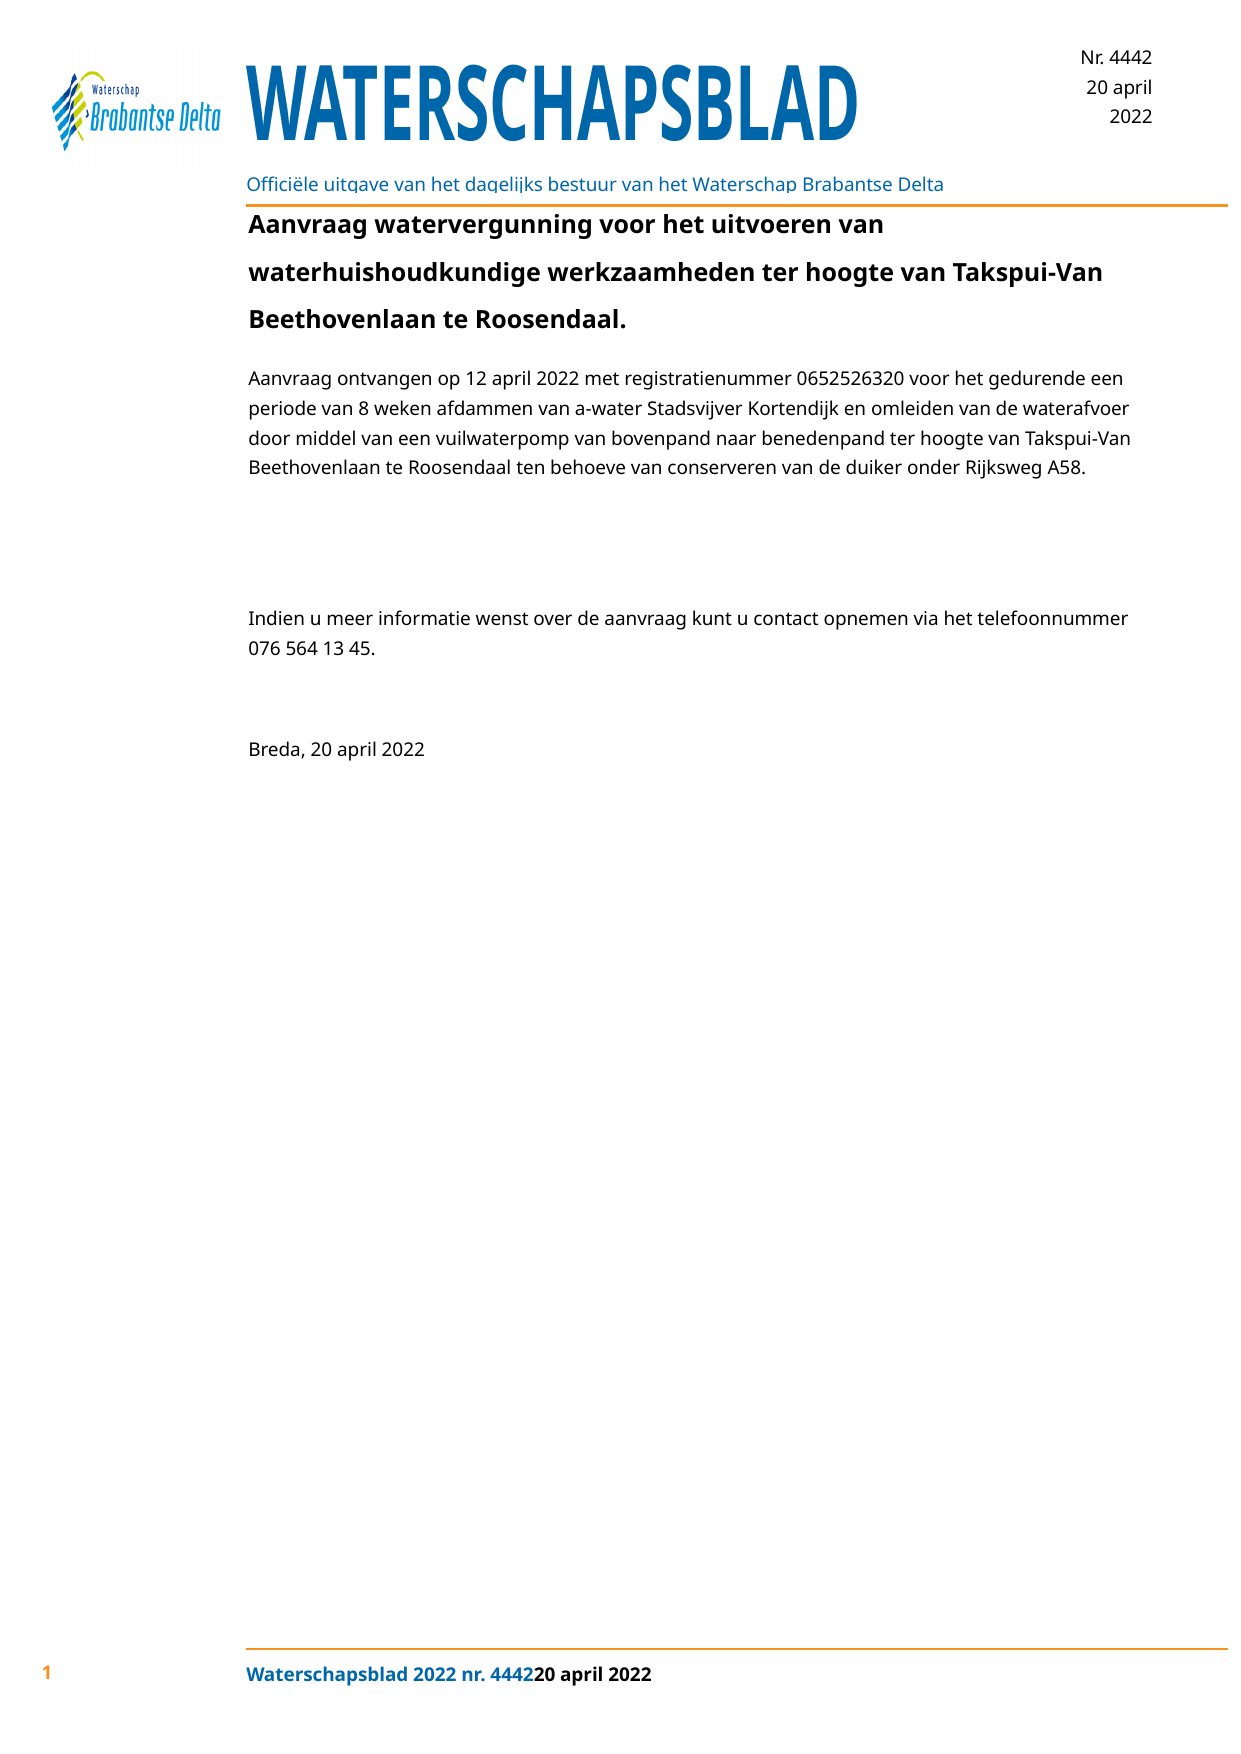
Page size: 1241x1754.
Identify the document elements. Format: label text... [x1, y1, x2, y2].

text Aanvraag ontvangen op 12 april 2022 met registratienummer 0652526320 voor het gedurende een periode van 8 weken afdammen van a-water Stadsvijver Kortendijk en omleiden van de waterafvoer door middel van een vuilwaterpomp van bovenpand naar benedenpand ter hoogte van Takspui-Van Beethovenlaan te Roosendaal ten behoeve van conserveren van de duiker onder Rijksweg A58. [248, 366, 1152, 480]
text Indien u meer informatie wenst over de aanvraag kunt u contact opnemen via het telefoonnummer 076 564 13 45. [248, 606, 1152, 661]
picture [41, 47, 231, 172]
text Breda, 20 april 2022 [248, 736, 1152, 762]
text Aanvraag watervergunning voor het uitvoeren van waterhuishoudkundige werkzaamheden ter hoogte van Takspui-Van Beethovenlaan te Roosendaal. [248, 207, 1152, 336]
